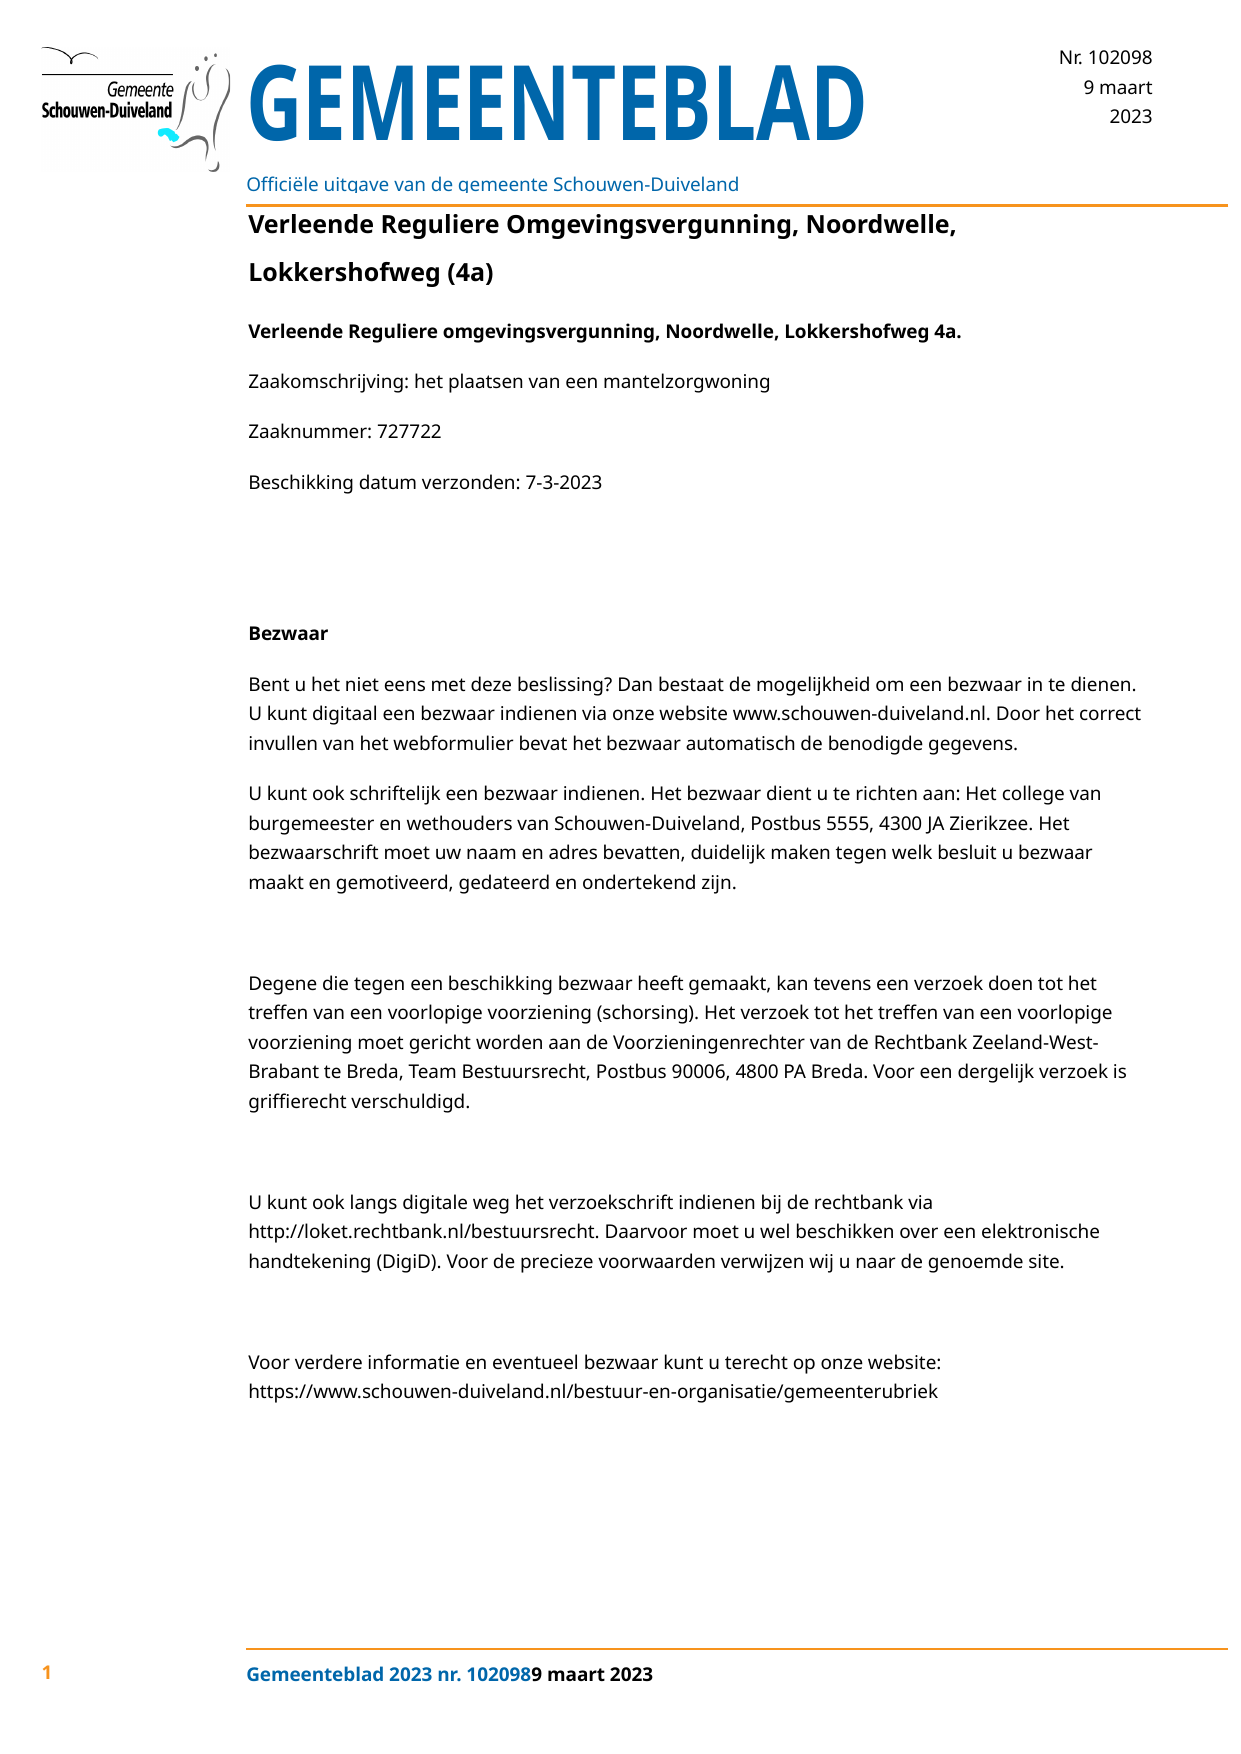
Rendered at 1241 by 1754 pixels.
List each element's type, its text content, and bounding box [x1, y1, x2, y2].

text Beschikking datum verzonden: 7-3-2023 [248, 469, 1152, 495]
text Verleende Reguliere Omgevingsvergunning, Noordwelle, Lokkershofweg (4a) [248, 207, 1152, 288]
text Zaakomschrijving: het plaatsen van een mantelzorgwoning [248, 368, 1152, 394]
text U kunt ook langs digitale weg het verzoekschrift indienen bij de rechtbank via http://loket.rechtbank.nl/bestuursrecht. Daarvoor moet u wel beschikken over een elektronische handtekening (DigiD). Voor de precieze voorwaarden verwijzen wij u naar de genoemde site. [248, 1189, 1152, 1274]
text Bent u het niet eens met deze beslissing? Dan bestaat de mogelijkheid om een bezwaar in te dienen. U kunt digitaal een bezwaar indienen via onze website www.schouwen-duiveland.nl. Door het correct invullen van het webformulier bevat het bezwaar automatisch de benodigde gegevens. [248, 671, 1152, 756]
text Zaaknummer: 727722 [248, 419, 1152, 444]
text Verleende Reguliere omgevingsvergunning, Noordwelle, Lokkershofweg 4a. [248, 318, 1152, 344]
text Voor verdere informatie en eventueel bezwaar kunt u terecht op onze website: https://www.schouwen-duiveland.nl/bestuur-en-organisatie/gemeenterubriek [248, 1349, 1152, 1404]
picture [41, 47, 231, 172]
text Bezwaar [248, 620, 1152, 646]
text Degene die tegen een beschikking bezwaar heeft gemaakt, kan tevens een verzoek doen tot het treffen van een voorlopige voorziening (schorsing). Het verzoek tot het treffen van een voorlopige voorziening moet gericht worden aan de Voorzieningenrechter van de Rechtbank Zeeland-West-Brabant te Breda, Team Bestuursrecht, Postbus 90006, 4800 PA Breda. Voor een dergelijk verzoek is griffierecht verschuldigd. [248, 970, 1152, 1114]
text U kunt ook schriftelijk een bezwaar indienen. Het bezwaar dient u te richten aan: Het college van burgemeester en wethouders van Schouwen-Duiveland, Postbus 5555, 4300 JA Zierikzee. Het bezwaarschrift moet uw naam en adres bevatten, duidelijk maken tegen welk besluit u bezwaar maakt en gemotiveerd, gedateerd en ondertekend zijn. [248, 780, 1152, 895]
